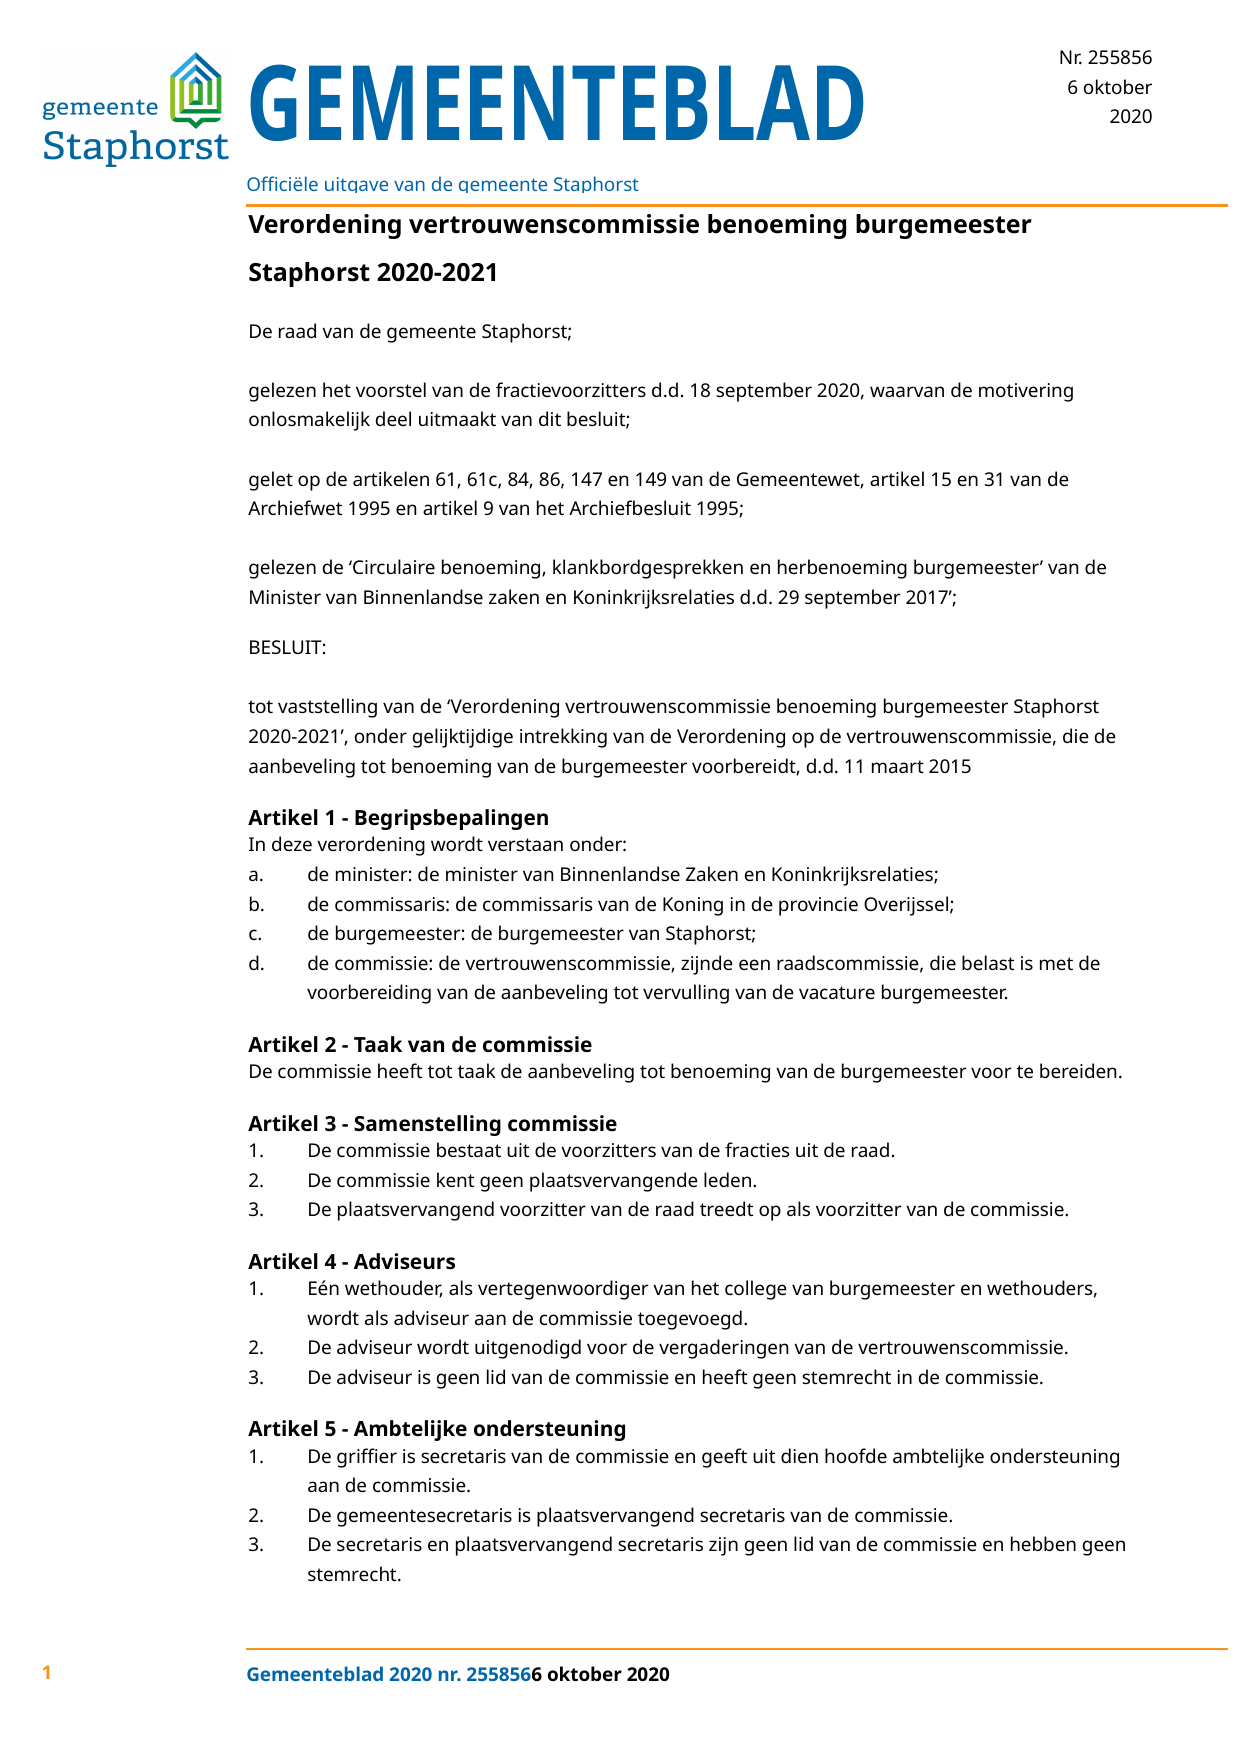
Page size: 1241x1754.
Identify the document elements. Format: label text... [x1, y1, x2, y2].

list de burgemeester: de burgemeester van Staphorst; [248, 920, 1152, 946]
text Verordening vertrouwenscommissie benoeming burgemeester Staphorst 2020-2021 [248, 207, 1152, 288]
list de minister: de minister van Binnenlandse Zaken en Koninkrijksrelaties; [248, 861, 1152, 887]
list De commissie kent geen plaatsvervangende leden. [248, 1167, 1152, 1193]
text De raad van de gemeente Staphorst; [248, 318, 1152, 344]
text gelezen het voorstel van de fractievoorzitters d.d. 18 september 2020, waarvan de motivering onlosmakelijk deel uitmaakt van dit besluit; [248, 377, 1152, 432]
list De plaatsvervangend voorzitter van de raad treedt op als voorzitter van de commissie. [248, 1196, 1152, 1222]
list De adviseur wordt uitgenodigd voor de vergaderingen van de vertrouwenscommissie. [248, 1334, 1152, 1360]
text Artikel 2 - Taak van de commissie [248, 1030, 1152, 1058]
text Artikel 3 - Samenstelling commissie [248, 1109, 1152, 1137]
text BESLUIT: [248, 634, 1152, 660]
list de commissie: de vertrouwenscommissie, zijnde een raadscommissie, die belast is met de voorbereiding van de aanbeveling tot vervulling van de vacature burgemeester. [248, 950, 1152, 1005]
text De commissie heeft tot taak de aanbeveling tot benoeming van de burgemeester voor te bereiden. [248, 1058, 1152, 1084]
list De secretaris en plaatsvervangend secretaris zijn geen lid van de commissie en hebben geen stemrecht. [248, 1532, 1152, 1587]
picture [41, 47, 231, 172]
text Artikel 5 - Ambtelijke ondersteuning [248, 1414, 1152, 1443]
list De commissie bestaat uit de voorzitters van de fracties uit de raad. [248, 1137, 1152, 1163]
list De gemeentesecretaris is plaatsvervangend secretaris van de commissie. [248, 1502, 1152, 1528]
text In deze verordening wordt verstaan onder: [248, 832, 1152, 857]
list de commissaris: de commissaris van de Koning in de provincie Overijssel; [248, 891, 1152, 917]
text gelet op de artikelen 61, 61c, 84, 86, 147 en 149 van de Gemeentewet, artikel 15 en 31 van de Archiefwet 1995 en artikel 9 van het Archiefbesluit 1995; [248, 466, 1152, 521]
list De griffier is secretaris van de commissie en geeft uit dien hoofde ambtelijke ondersteuning aan de commissie. [248, 1443, 1152, 1498]
text Artikel 1 - Begripsbepalingen [248, 803, 1152, 832]
text gelezen de ‘Circulaire benoeming, klankbordgesprekken en herbenoeming burgemeester’ van de Minister van Binnenlandse zaken en Koninkrijksrelaties d.d. 29 september 2017’; [248, 554, 1152, 610]
list Eén wethouder, als vertegenwoordiger van het college van burgemeester en wethouders, wordt als adviseur aan de commissie toegevoegd. [248, 1275, 1152, 1331]
list De adviseur is geen lid van de commissie en heeft geen stemrecht in de commissie. [248, 1364, 1152, 1390]
text tot vaststelling van de ‘Verordening vertrouwenscommissie benoeming burgemeester Staphorst 2020-2021’, onder gelijktijdige intrekking van de Verordening op de vertrouwenscommissie, die de aanbeveling tot benoeming van de burgemeester voorbereidt, d.d. 11 maart 2015 [248, 694, 1152, 778]
text Artikel 4 - Adviseurs [248, 1247, 1152, 1275]
